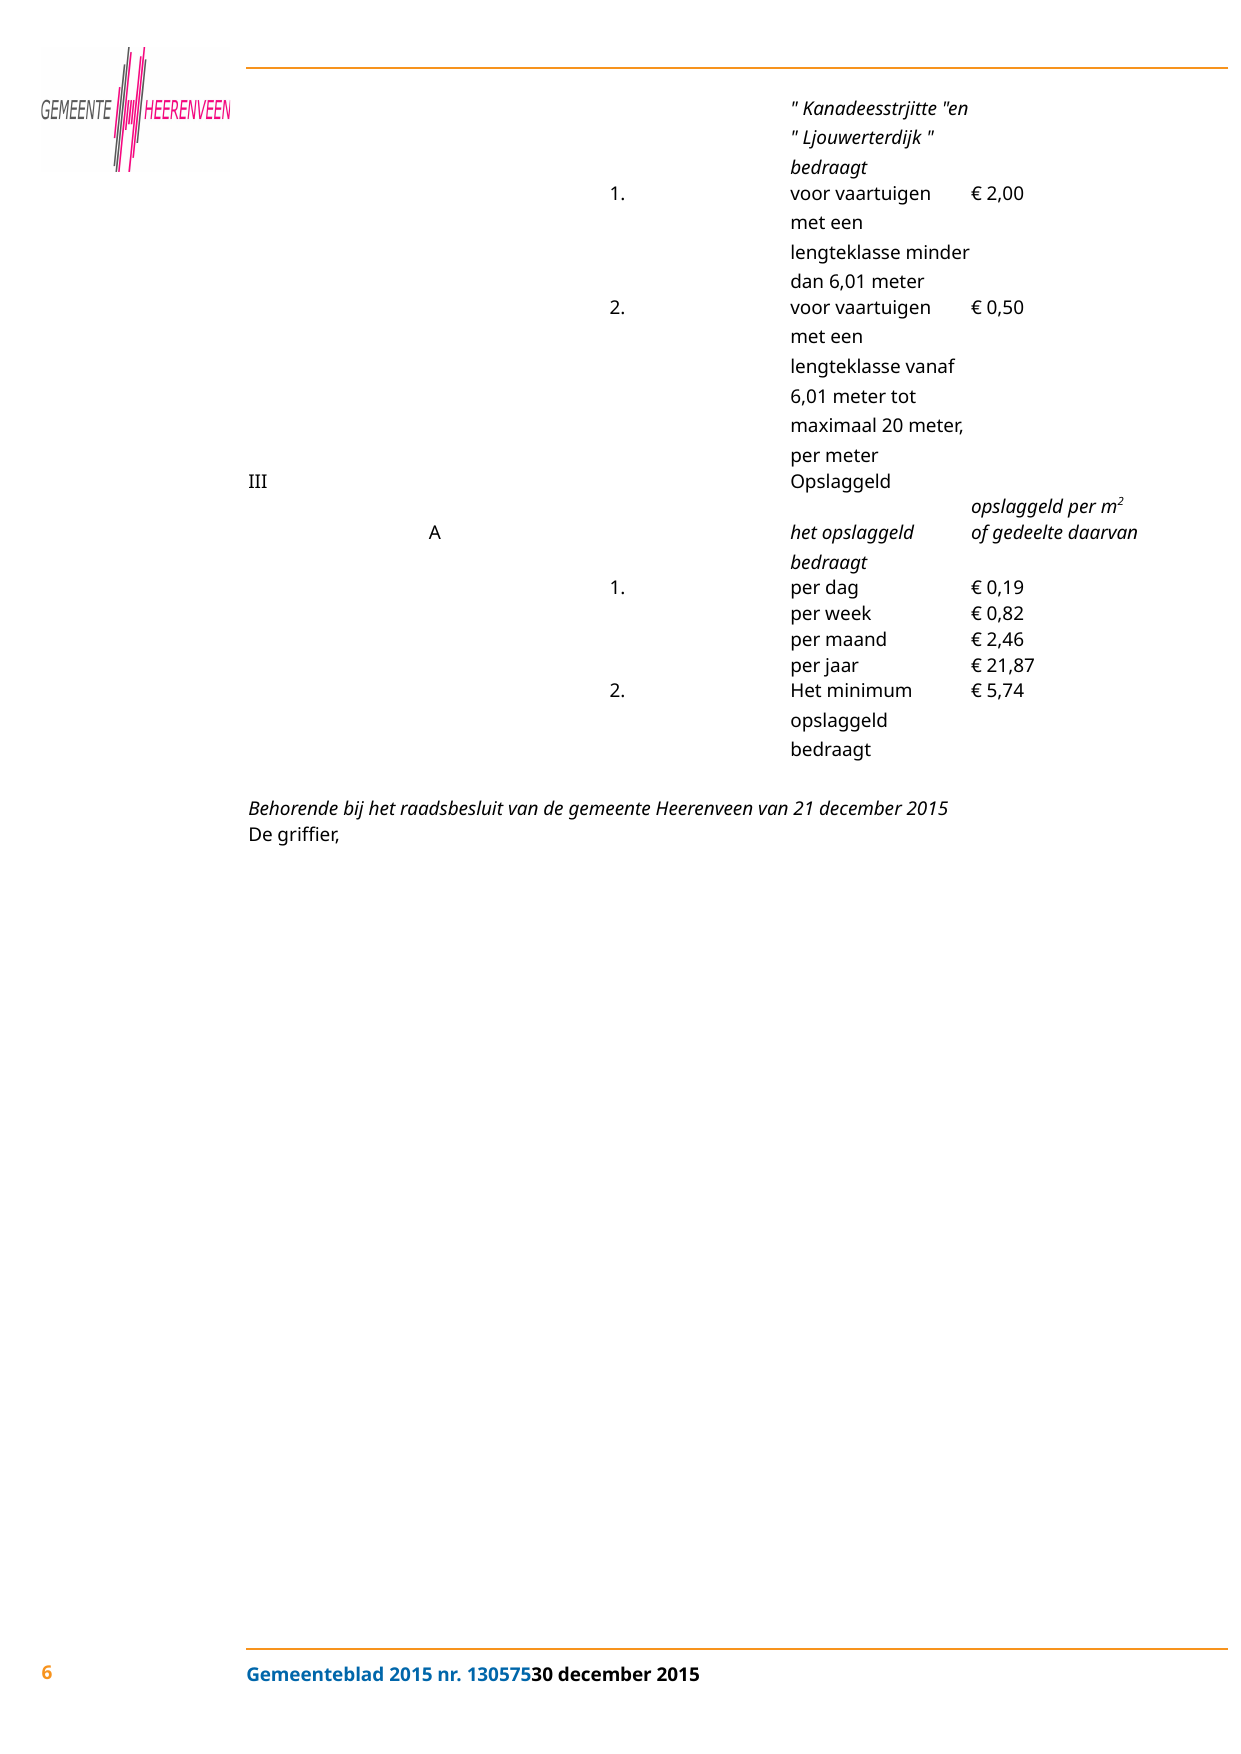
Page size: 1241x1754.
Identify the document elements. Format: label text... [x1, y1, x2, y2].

table_cell per jaar [790, 652, 971, 677]
table_cell [429, 95, 609, 468]
table_cell [609, 95, 790, 180]
picture [41, 47, 231, 172]
table_cell [790, 494, 971, 519]
table_cell [609, 494, 790, 519]
table_cell III [248, 468, 429, 762]
table_cell € 0,50 [971, 294, 1152, 468]
table_cell per dag [790, 575, 971, 600]
table_cell [971, 468, 1152, 493]
text Behorende bij het raadsbesluit van de gemeente Heerenveen van 21 december 2015 [248, 795, 1152, 821]
table_cell 2. [609, 294, 790, 468]
table_cell per maand [790, 626, 971, 652]
table_cell A [429, 519, 609, 762]
table_cell opslaggeld per m2 [971, 494, 1152, 519]
table_cell [971, 95, 1152, 180]
table_cell € 2,00 [971, 180, 1152, 294]
table_cell voor vaartuigen met een lengteklasse minder dan 6,01 meter [790, 180, 971, 294]
table_cell voor vaartuigen met een lengteklasse vanaf 6,01 meter tot maximaal 20 meter, per meter [790, 294, 971, 468]
table_cell € 0,19 [971, 575, 1152, 600]
table_cell € 5,74 [971, 678, 1152, 762]
table_cell " Kanadeesstrjitte "en " Ljouwerterdijk " bedraagt [790, 95, 971, 180]
table_cell het opslaggeld bedraagt [790, 519, 971, 574]
table_cell [248, 95, 429, 468]
table_cell [429, 494, 609, 519]
table_cell [429, 468, 609, 493]
table_cell [609, 468, 790, 493]
table_cell € 0,82 [971, 600, 1152, 626]
table_cell of gedeelte daarvan [971, 519, 1152, 574]
table_cell 1. [609, 575, 790, 677]
table_cell [609, 519, 790, 574]
table_cell € 2,46 [971, 626, 1152, 652]
text De griffier, [248, 821, 1152, 847]
table_cell 1. [609, 180, 790, 294]
table_cell per week [790, 600, 971, 626]
table_cell Opslaggeld [790, 468, 971, 493]
table_cell 2. [609, 678, 790, 762]
table_cell Het minimum opslaggeld bedraagt [790, 678, 971, 762]
table_cell € 21,87 [971, 652, 1152, 677]
